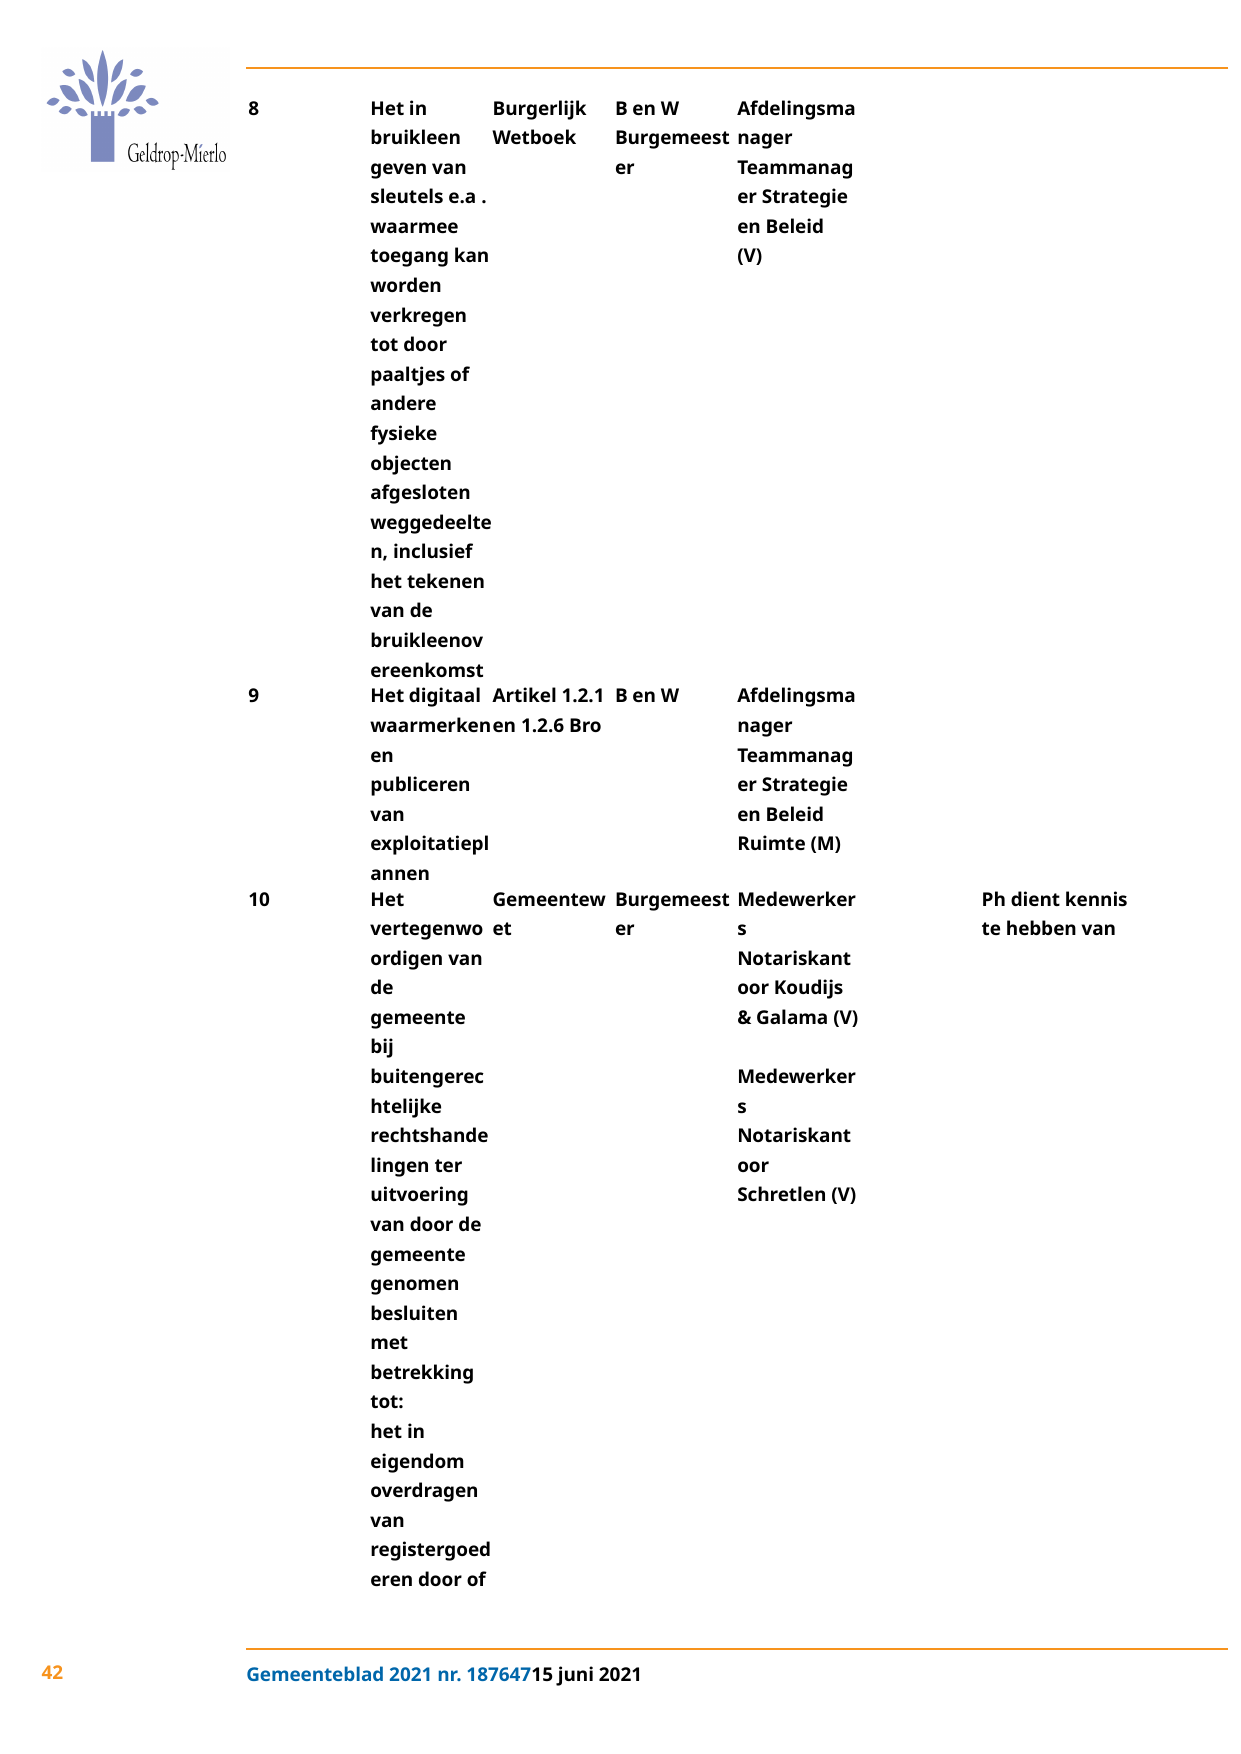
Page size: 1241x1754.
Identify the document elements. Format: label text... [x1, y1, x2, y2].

table_cell B en W [615, 683, 737, 886]
table_cell 9 [248, 683, 370, 886]
table_cell [981, 683, 1152, 886]
picture [41, 47, 231, 172]
table_cell [859, 886, 981, 1592]
table_cell 8 [248, 95, 370, 683]
table_cell B en W Burgemeester [615, 95, 737, 683]
table_cell Burgerlijk Wetboek [493, 95, 615, 683]
table_cell Medewerkers Notariskantoor Koudijs & Galama (V) Medewerkers Notariskantoor Schretlen (V) [737, 886, 859, 1592]
table_cell [859, 95, 981, 683]
table_cell Burgemeester [615, 886, 737, 1592]
table_cell Ph dient kennis te hebben van [981, 886, 1152, 1592]
table_cell Gemeentewet [493, 886, 615, 1592]
table_cell Het vertegenwoordigen van de gemeente bij buitengerechtelijke rechtshandelingen ter uitvoering van door de gemeente genomen besluiten met betrekking tot: het in eigendom overdragen van registergoederen door of [370, 886, 492, 1592]
table_cell Het digitaal waarmerken en publiceren van exploitatieplannen [370, 683, 492, 886]
table_cell [859, 683, 981, 886]
table_cell [981, 95, 1152, 683]
table_cell Afdelingsmanager Teammanager Strategie en Beleid (V) [737, 95, 859, 683]
table_cell Het in bruikleen geven van sleutels e.a . waarmee toegang kan worden verkregen tot door paaltjes of andere fysieke objecten afgesloten weggedeelten, inclusief het tekenen van de bruikleenovereenkomst [370, 95, 492, 683]
table_cell Artikel 1.2.1 en 1.2.6 Bro [493, 683, 615, 886]
table_cell Afdelingsmanager Teammanager Strategie en Beleid Ruimte (M) [737, 683, 859, 886]
table_cell 10 [248, 886, 370, 1592]
